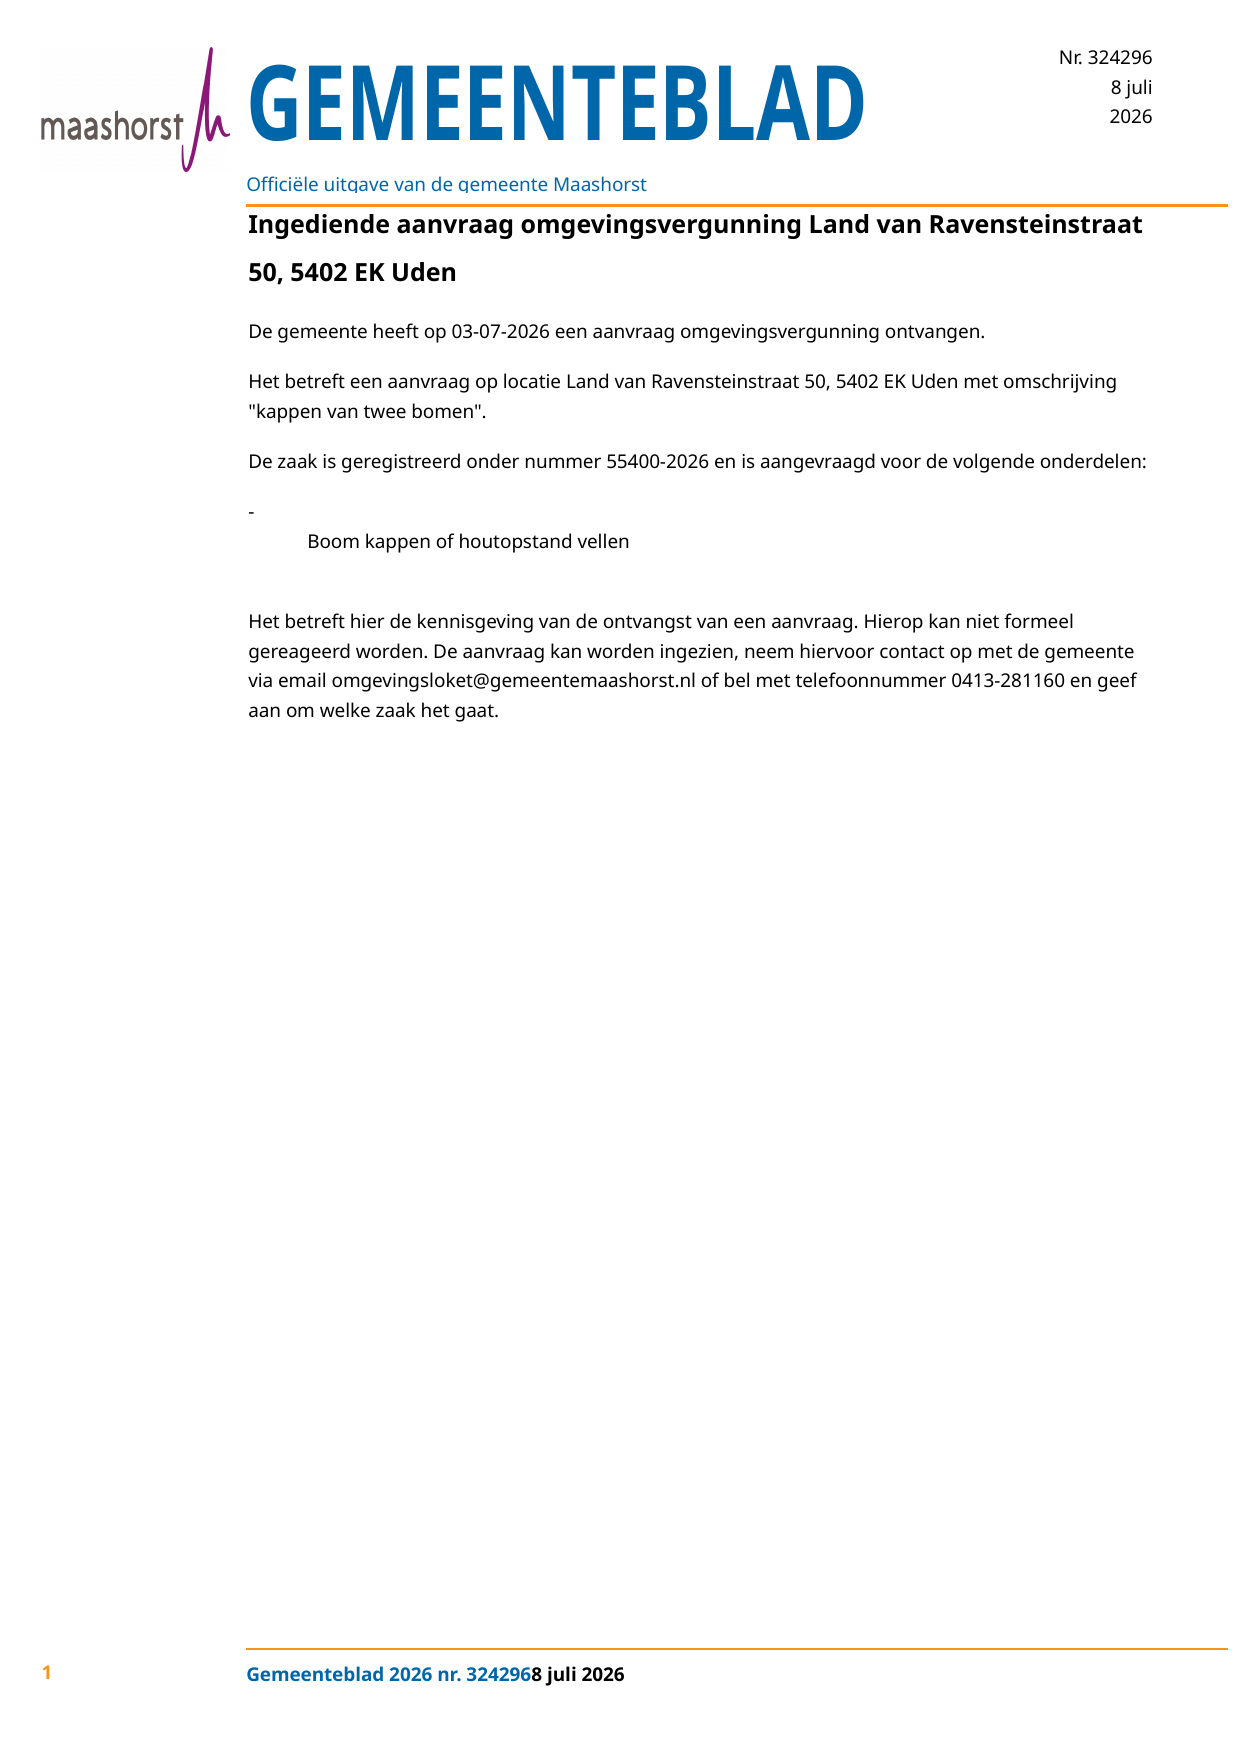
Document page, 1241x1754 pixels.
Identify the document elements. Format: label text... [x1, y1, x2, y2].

text De gemeente heeft op 03-07-2026 een aanvraag omgevingsvergunning ontvangen. [248, 318, 1152, 344]
text Ingediende aanvraag omgevingsvergunning Land van Ravensteinstraat 50, 5402 EK Uden [248, 207, 1152, 288]
text De zaak is geregistreerd onder nummer 55400-2026 en is aangevraagd voor de volgende onderdelen: [248, 448, 1152, 474]
text Het betreft hier de kennisgeving van de ontvangst van een aanvraag. Hierop kan niet formeel gereageerd worden. De aanvraag kan worden ingezien, neem hiervoor contact op met de gemeente via email omgevingsloket@gemeentemaashorst.nl of bel met telefoonnummer 0413-281160 en geef aan om welke zaak het gaat. [248, 608, 1152, 723]
text Het betreft een aanvraag op locatie Land van Ravensteinstraat 50, 5402 EK Uden met omschrijving "kappen van twee bomen". [248, 368, 1152, 424]
list Boom kappen of houtopstand vellen [248, 528, 1152, 554]
picture [41, 47, 231, 172]
